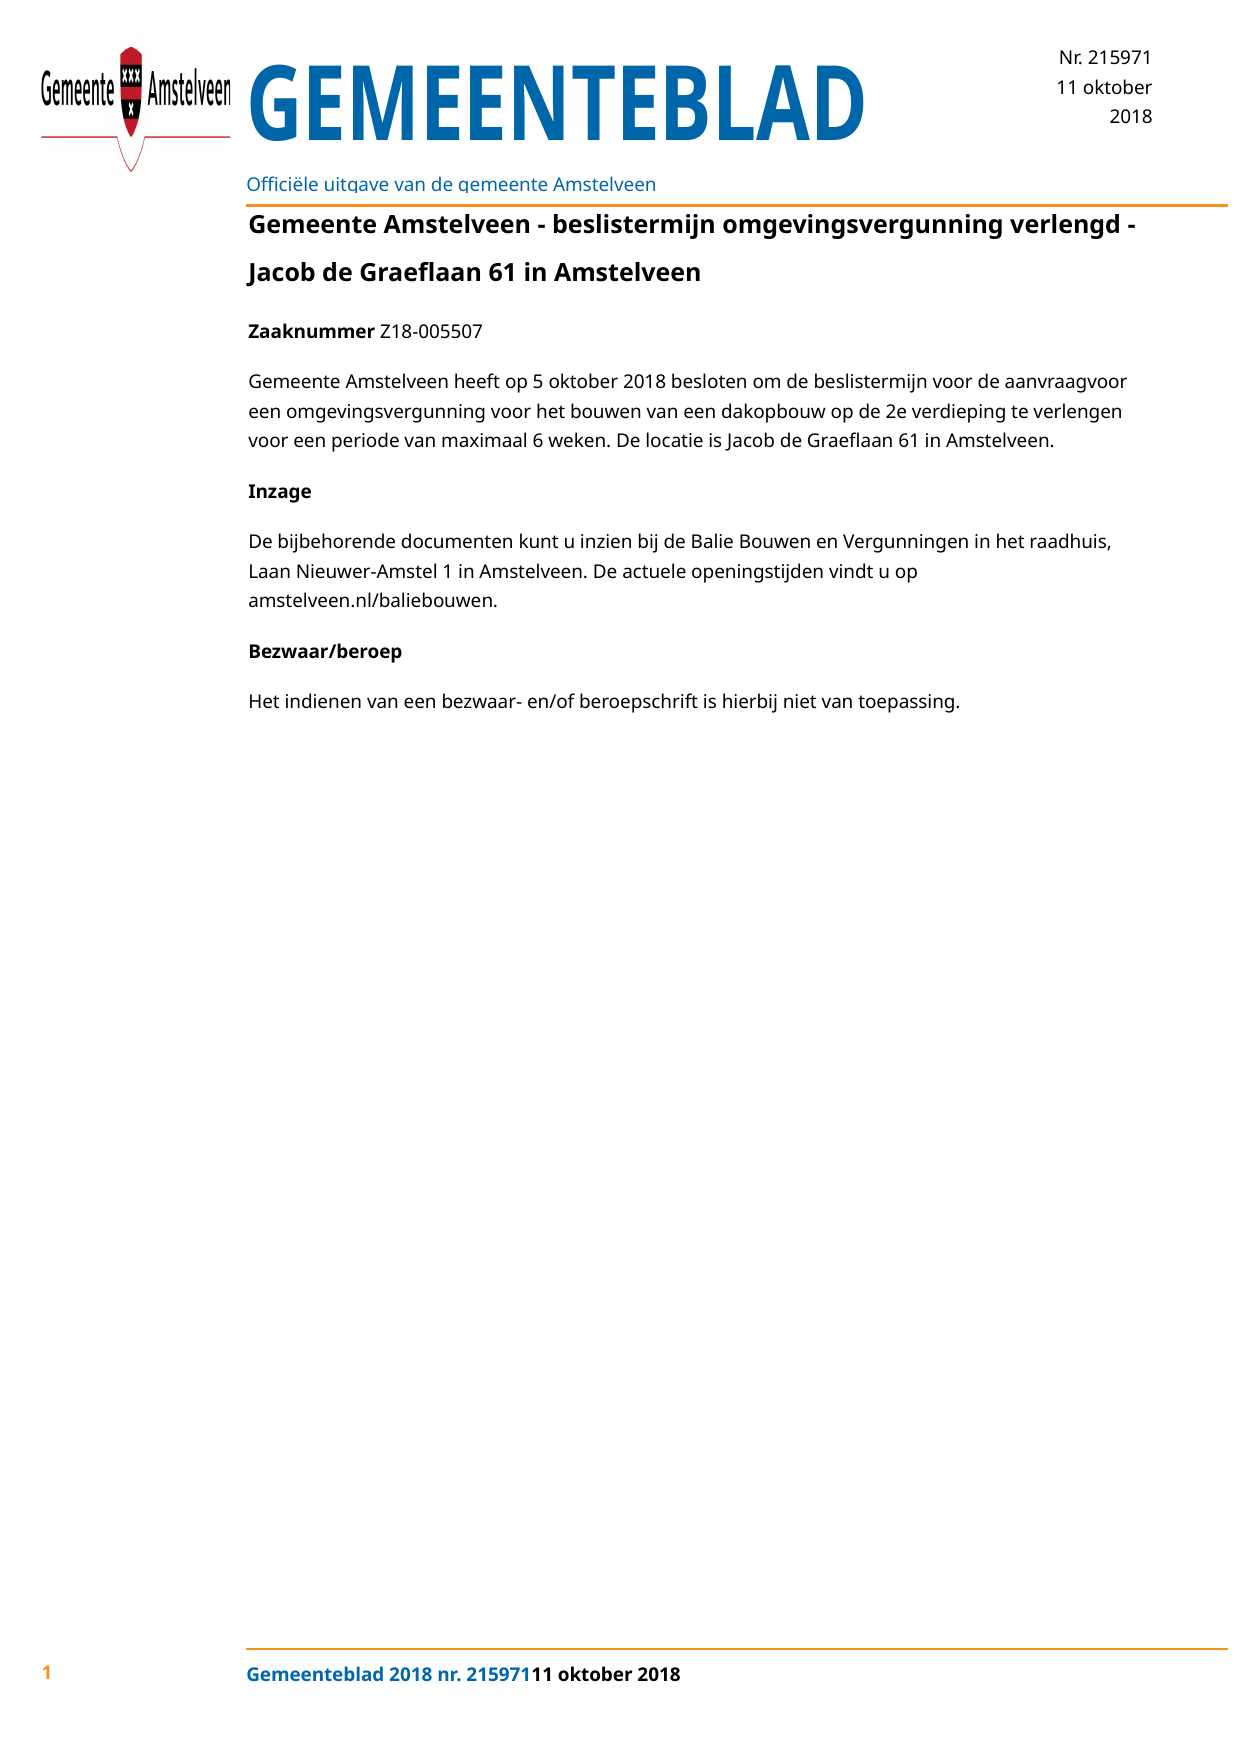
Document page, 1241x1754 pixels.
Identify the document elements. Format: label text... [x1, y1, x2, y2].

picture [41, 47, 231, 172]
text De bijbehorende documenten kunt u inzien bij de Balie Bouwen en Vergunningen in het raadhuis, Laan Nieuwer-Amstel 1 in Amstelveen. De actuele openingstijden vindt u op amstelveen.nl/baliebouwen. [248, 528, 1152, 613]
text Inzage [248, 478, 1152, 504]
text Zaaknummer Z18-005507 [248, 318, 1152, 344]
text Gemeente Amstelveen - beslistermijn omgevingsvergunning verlengd - Jacob de Graeflaan 61 in Amstelveen [248, 207, 1152, 288]
text Het indienen van een bezwaar- en/of beroepschrift is hierbij niet van toepassing. [248, 688, 1152, 714]
text Bezwaar/beroep [248, 638, 1152, 664]
text Gemeente Amstelveen heeft op 5 oktober 2018 besloten om de beslistermijn voor de aanvraagvoor een omgevingsvergunning voor het bouwen van een dakopbouw op de 2e verdieping te verlengen voor een periode van maximaal 6 weken. De locatie is Jacob de Graeflaan 61 in Amstelveen. [248, 368, 1152, 453]
